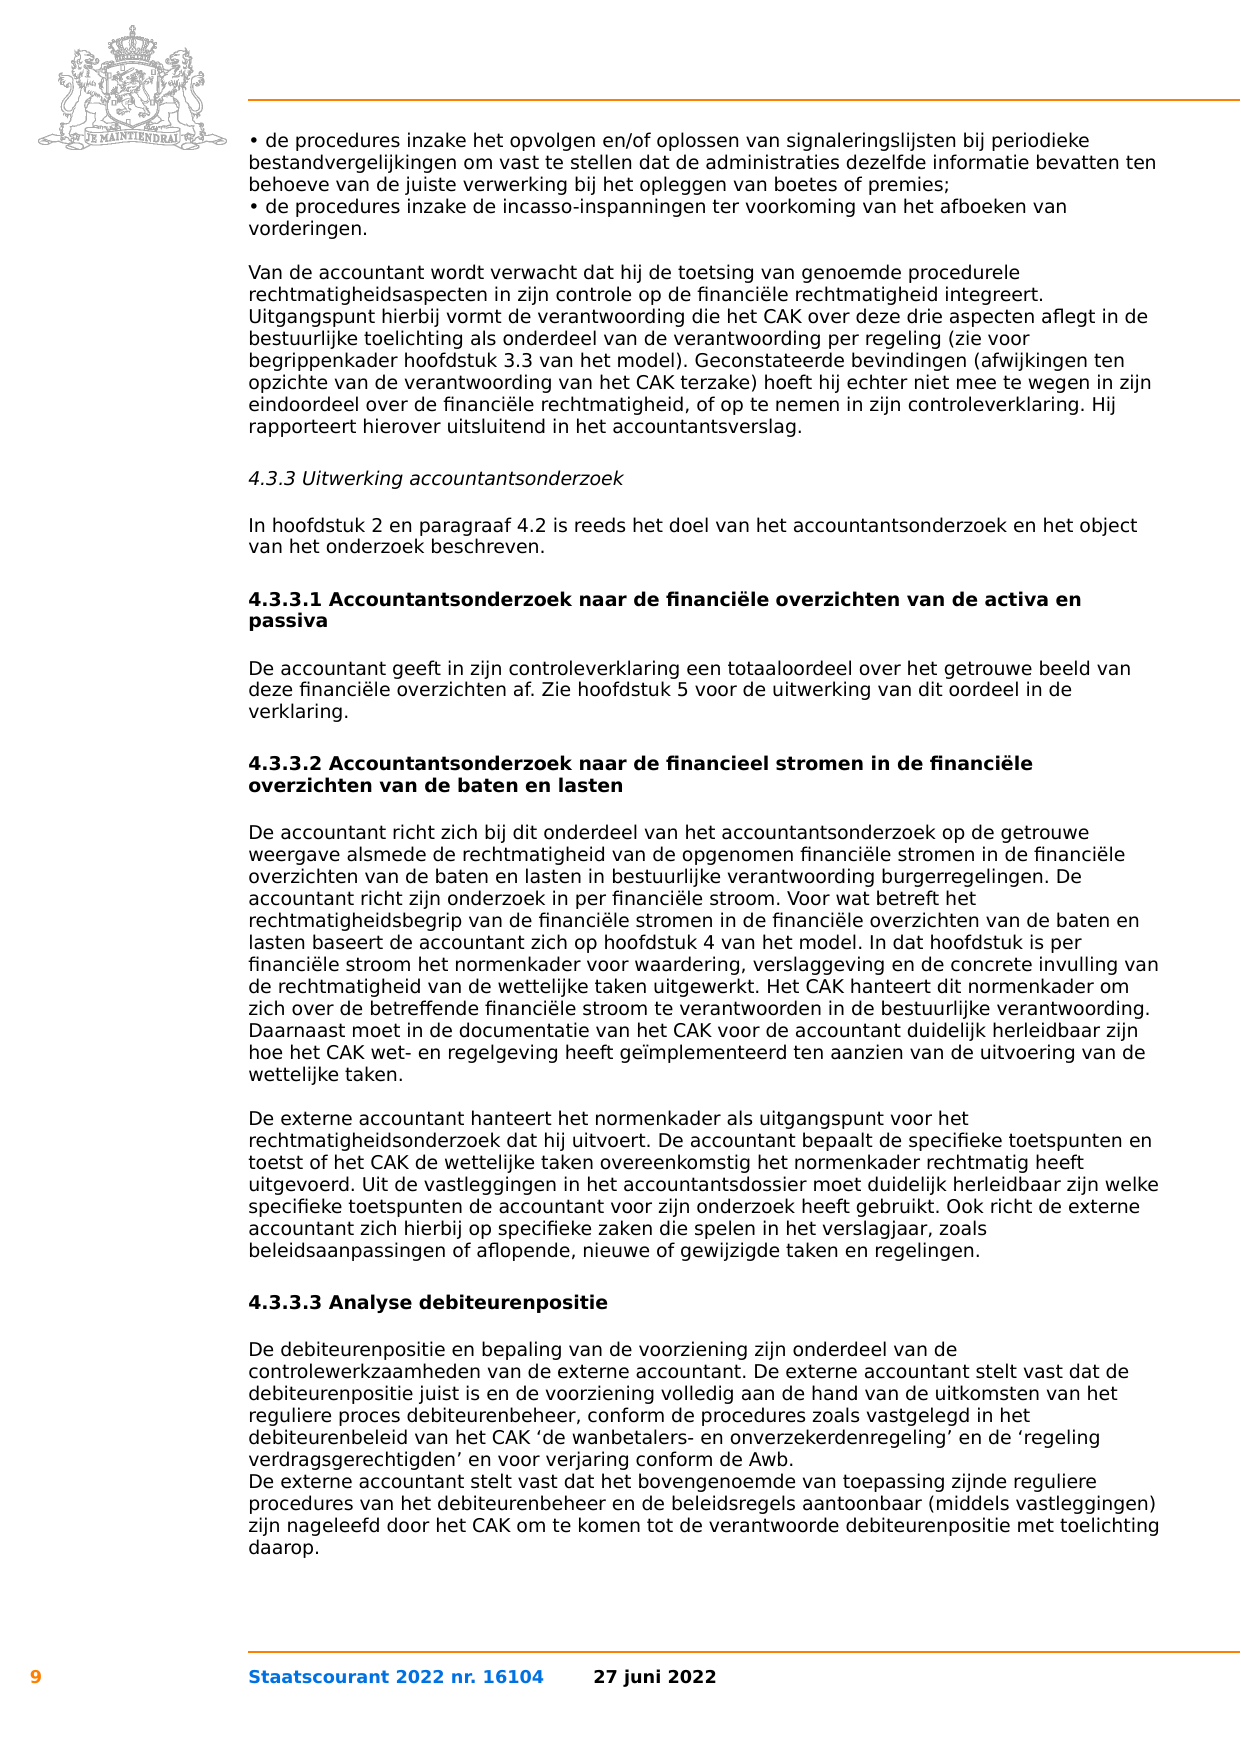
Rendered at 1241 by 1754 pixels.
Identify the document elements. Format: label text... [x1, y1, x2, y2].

text Van de accountant wordt verwacht dat hij de toetsing van genoemde procedurele rechtmatigheidsaspecten in zijn controle op de financiële rechtmatigheid integreert. Uitgangspunt hierbij vormt de verantwoording die het CAK over deze drie aspecten aflegt in de bestuurlijke toelichting als onderdeel van de verantwoording per regeling (zie voor begrippenkader hoofdstuk 3.3 van het model). Geconstateerde bevindingen (afwijkingen ten opzichte van de verantwoording van het CAK terzake) hoeft hij echter niet mee te wegen in zijn eindoordeel over de financiële rechtmatigheid, of op te nemen in zijn controleverklaring. Hij rapporteert hierover uitsluitend in het accountantsverslag. [248, 262, 1163, 437]
text De externe accountant stelt vast dat het bovengenoemde van toepassing zijnde reguliere procedures van het debiteurenbeheer en de beleidsregels aantoonbaar (middels vastleggingen) zijn nageleefd door het CAK om te komen tot de verantwoorde debiteurenpositie met toelichting daarop. [248, 1471, 1163, 1558]
subtitle 4.3.3.2 Accountantsonderzoek naar de financieel stromen in de financiële overzichten van de baten en lasten [248, 753, 1163, 797]
text De debiteurenpositie en bepaling van de voorziening zijn onderdeel van de controlewerkzaamheden van de externe accountant. De externe accountant stelt vast dat de debiteurenpositie juist is en de voorziening volledig aan de hand van de uitkomsten van het reguliere proces debiteurenbeheer, conform de procedures zoals vastgelegd in het debiteurenbeleid van het CAK ‘de wanbetalers- en onverzekerdenregeling’ en de ‘regeling verdragsgerechtigden’ en voor verjaring conform de Awb. [248, 1339, 1163, 1471]
text De accountant richt zich bij dit onderdeel van het accountantsonderzoek op de getrouwe weergave alsmede de rechtmatigheid van de opgenomen financiële stromen in de financiële overzichten van de baten en lasten in bestuurlijke verantwoording burgerregelingen. De accountant richt zijn onderzoek in per financiële stroom. Voor wat betreft het rechtmatigheidsbegrip van de financiële stromen in de financiële overzichten van de baten en lasten baseert de accountant zich op hoofdstuk 4 van het model. In dat hoofdstuk is per financiële stroom het normenkader voor waardering, verslaggeving en de concrete invulling van de rechtmatigheid van de wettelijke taken uitgewerkt. Het CAK hanteert dit normenkader om zich over de betreffende financiële stroom te verantwoorden in de bestuurlijke verantwoording. Daarnaast moet in de documentatie van het CAK voor de accountant duidelijk herleidbaar zijn hoe het CAK wet- en regelgeving heeft geïmplementeerd ten aanzien van de uitvoering van de wettelijke taken. [248, 822, 1163, 1086]
text De accountant geeft in zijn controleverklaring een totaaloordeel over het getrouwe beeld van deze financiële overzichten af. Zie hoofdstuk 5 voor de uitwerking van dit oordeel in de verklaring. [248, 657, 1163, 723]
text De externe accountant hanteert het normenkader als uitgangspunt voor het rechtmatigheidsonderzoek dat hij uitvoert. De accountant bepaalt de specifieke toetspunten en toetst of het CAK de wettelijke taken overeenkomstig het normenkader rechtmatig heeft uitgevoerd. Uit de vastleggingen in het accountantsdossier moet duidelijk herleidbaar zijn welke specifieke toetspunten de accountant voor zijn onderzoek heeft gebruikt. Ook richt de externe accountant zich hierbij op specifieke zaken die spelen in het verslagjaar, zoals beleidsaanpassingen of aflopende, nieuwe of gewijzigde taken en regelingen. [248, 1108, 1163, 1262]
subtitle 4.3.3.1 Accountantsonderzoek naar de financiële overzichten van de activa en passiva [248, 588, 1163, 632]
picture [38, 25, 227, 150]
subtitle 4.3.3 Uitwerking accountantsonderzoek [248, 467, 1163, 489]
text • de procedures inzake het opvolgen en/of oplossen van signaleringslijsten bij periodieke bestandvergelijkingen om vast te stellen dat de administraties dezelfde informatie bevatten ten behoeve van de juiste verwerking bij het opleggen van boetes of premies; [248, 130, 1163, 196]
text • de procedures inzake de incasso-inspanningen ter voorkoming van het afboeken van vorderingen. [248, 196, 1163, 240]
text In hoofdstuk 2 en paragraaf 4.2 is reeds het doel van het accountantsonderzoek en het object van het onderzoek beschreven. [248, 514, 1163, 558]
subtitle 4.3.3.3 Analyse debiteurenpositie [248, 1292, 1163, 1314]
